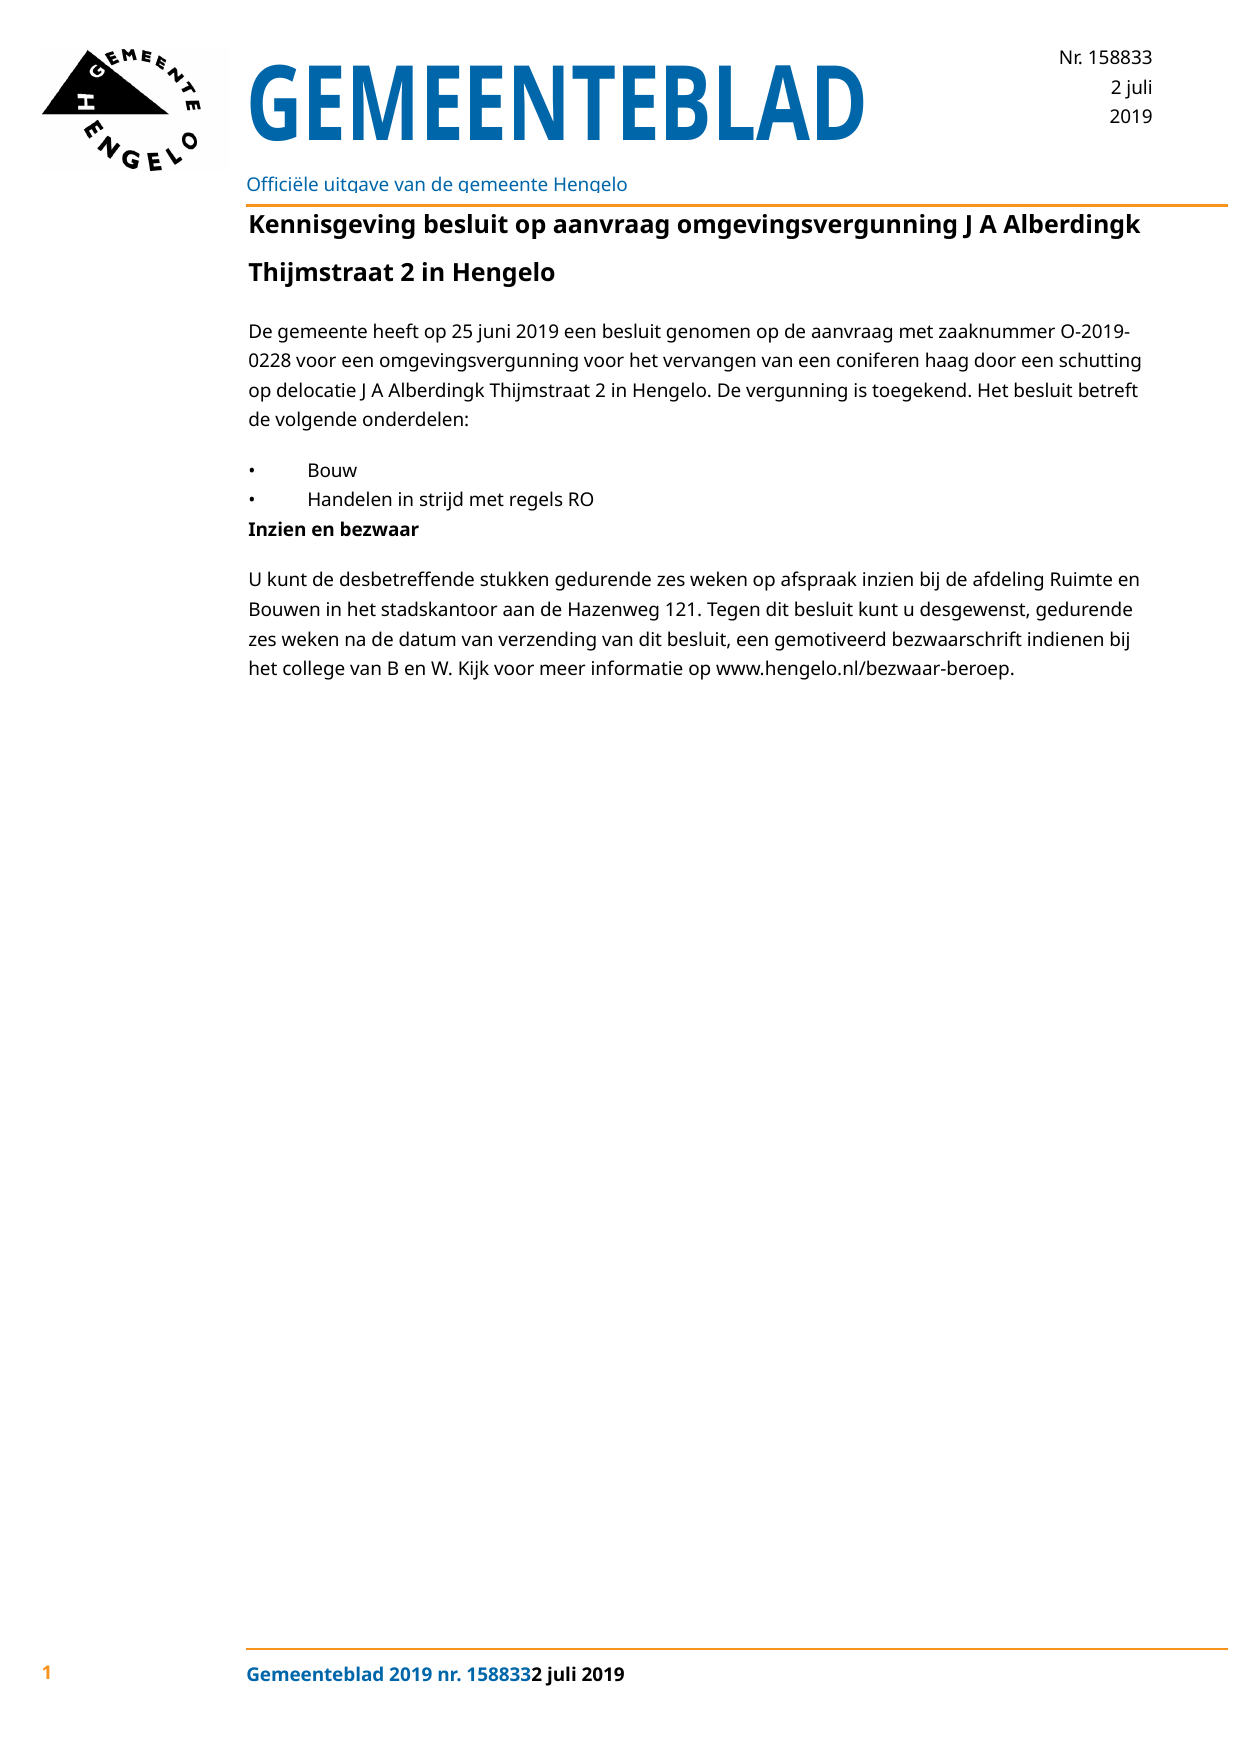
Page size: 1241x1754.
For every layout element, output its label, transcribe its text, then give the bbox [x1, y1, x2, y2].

picture [41, 47, 231, 172]
text De gemeente heeft op 25 juni 2019 een besluit genomen op de aanvraag met zaaknummer O-2019-0228 voor een omgevingsvergunning voor het vervangen van een coniferen haag door een schutting op delocatie J A Alberdingk Thijmstraat 2 in Hengelo. De vergunning is toegekend. Het besluit betreft de volgende onderdelen: [248, 318, 1152, 432]
list Bouw [248, 457, 1152, 483]
text U kunt de desbetreffende stukken gedurende zes weken op afspraak inzien bij de afdeling Ruimte en Bouwen in het stadskantoor aan de Hazenweg 121. Tegen dit besluit kunt u desgewenst, gedurende zes weken na de datum van verzending van dit besluit, een gemotiveerd bezwaarschrift indienen bij het college van B en W. Kijk voor meer informatie op www.hengelo.nl/bezwaar-beroep. [248, 567, 1152, 681]
text Kennisgeving besluit op aanvraag omgevingsvergunning J A Alberdingk Thijmstraat 2 in Hengelo [248, 207, 1152, 288]
list Handelen in strijd met regels RO [248, 487, 1152, 512]
text Inzien en bezwaar [248, 516, 1152, 542]
